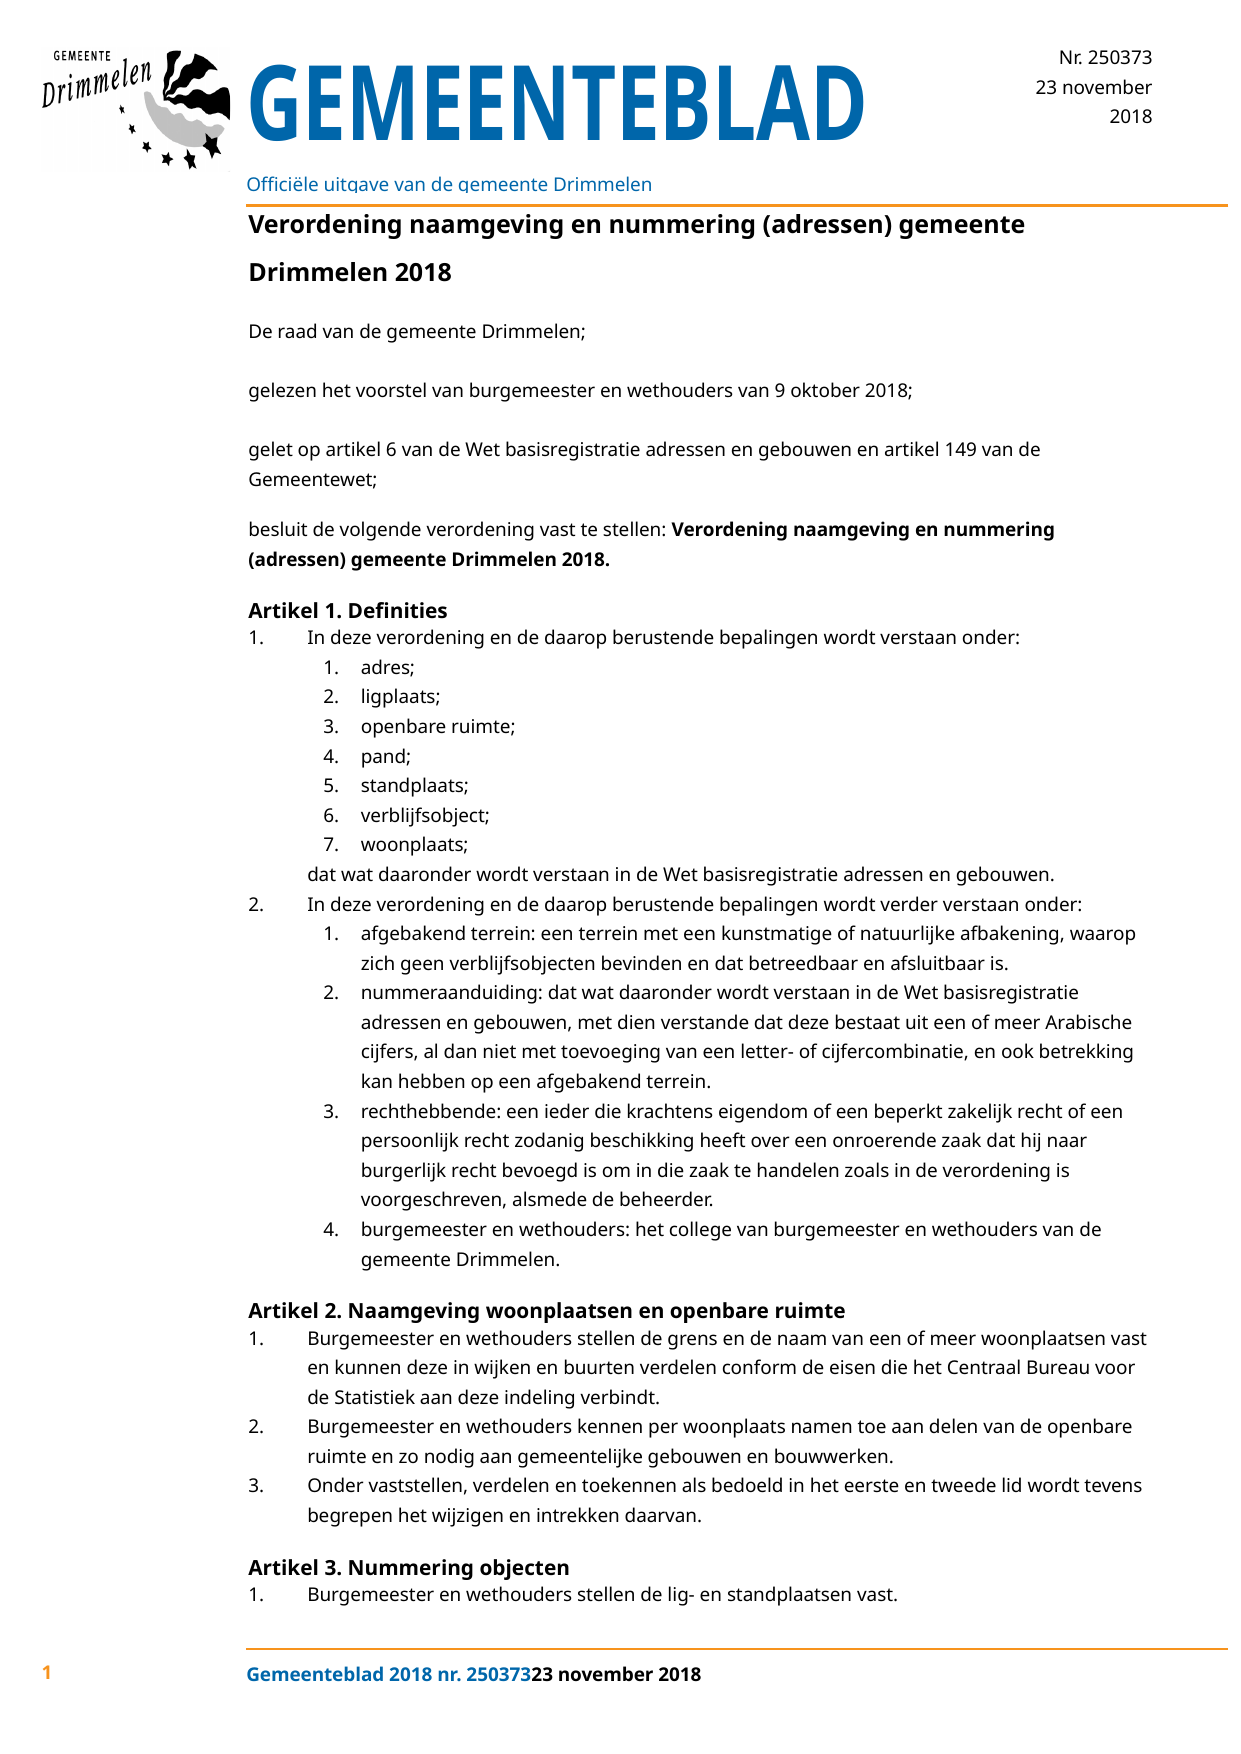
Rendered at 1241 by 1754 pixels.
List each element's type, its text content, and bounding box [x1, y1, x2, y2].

text gelet op artikel 6 van de Wet basisregistratie adressen en gebouwen en artikel 149 van de Gemeentewet; [248, 436, 1152, 492]
list rechthebbende: een ieder die krachtens eigendom of een beperkt zakelijk recht of een persoonlijk recht zodanig beschikking heeft over een onroerende zaak dat hij naar burgerlijk recht bevoegd is om in die zaak te handelen zoals in de verordening is voorgeschreven, alsmede de beheerder. [323, 1098, 1152, 1212]
text Artikel 3. Nummering objecten [248, 1553, 1152, 1581]
list Onder vaststellen, verdelen en toekennen als bedoeld in het eerste en tweede lid wordt tevens begrepen het wijzigen en intrekken daarvan. [248, 1473, 1152, 1528]
list standplaats; [323, 772, 1152, 798]
text De raad van de gemeente Drimmelen; [248, 318, 1152, 344]
list pand; [323, 743, 1152, 769]
text Artikel 2. Naamgeving woonplaatsen en openbare ruimte [248, 1296, 1152, 1325]
list verblijfsobject; [323, 802, 1152, 828]
list woonplaats; [323, 832, 1152, 857]
list In deze verordening en de daarop berustende bepalingen wordt verder verstaan onder: [248, 891, 1152, 917]
text besluit de volgende verordening vast te stellen: Verordening naamgeving en nummering (adressen) gemeente Drimmelen 2018. [248, 516, 1152, 571]
text gelezen het voorstel van burgemeester en wethouders van 9 oktober 2018; [248, 377, 1152, 403]
text Verordening naamgeving en nummering (adressen) gemeente Drimmelen 2018 [248, 207, 1152, 288]
picture [41, 47, 231, 172]
list dat wat daaronder wordt verstaan in de Wet basisregistratie adressen en gebouwen. [248, 861, 1152, 887]
list In deze verordening en de daarop berustende bepalingen wordt verstaan onder: [248, 624, 1152, 650]
list openbare ruimte; [323, 713, 1152, 739]
list adres; [323, 654, 1152, 680]
list nummeraanduiding: dat wat daaronder wordt verstaan in de Wet basisregistratie adressen en gebouwen, met dien verstande dat deze bestaat uit een of meer Arabische cijfers, al dan niet met toevoeging van een letter- of cijfercombinatie, en ook betrekking kan hebben op een afgebakend terrein. [323, 979, 1152, 1094]
list afgebakend terrein: een terrein met een kunstmatige of natuurlijke afbakening, waarop zich geen verblijfsobjecten bevinden en dat betreedbaar en afsluitbaar is. [323, 920, 1152, 976]
list Burgemeester en wethouders kennen per woonplaats namen toe aan delen van de openbare ruimte en zo nodig aan gemeentelijke gebouwen en bouwwerken. [248, 1413, 1152, 1469]
list Burgemeester en wethouders stellen de grens en de naam van een of meer woonplaatsen vast en kunnen deze in wijken en buurten verdelen conform de eisen die het Centraal Bureau voor de Statistiek aan deze indeling verbindt. [248, 1325, 1152, 1409]
list Burgemeester en wethouders stellen de lig- en standplaatsen vast. [248, 1581, 1152, 1607]
list ligplaats; [323, 684, 1152, 709]
text Artikel 1. Definities [248, 596, 1152, 624]
list burgemeester en wethouders: het college van burgemeester en wethouders van de gemeente Drimmelen. [323, 1216, 1152, 1272]
